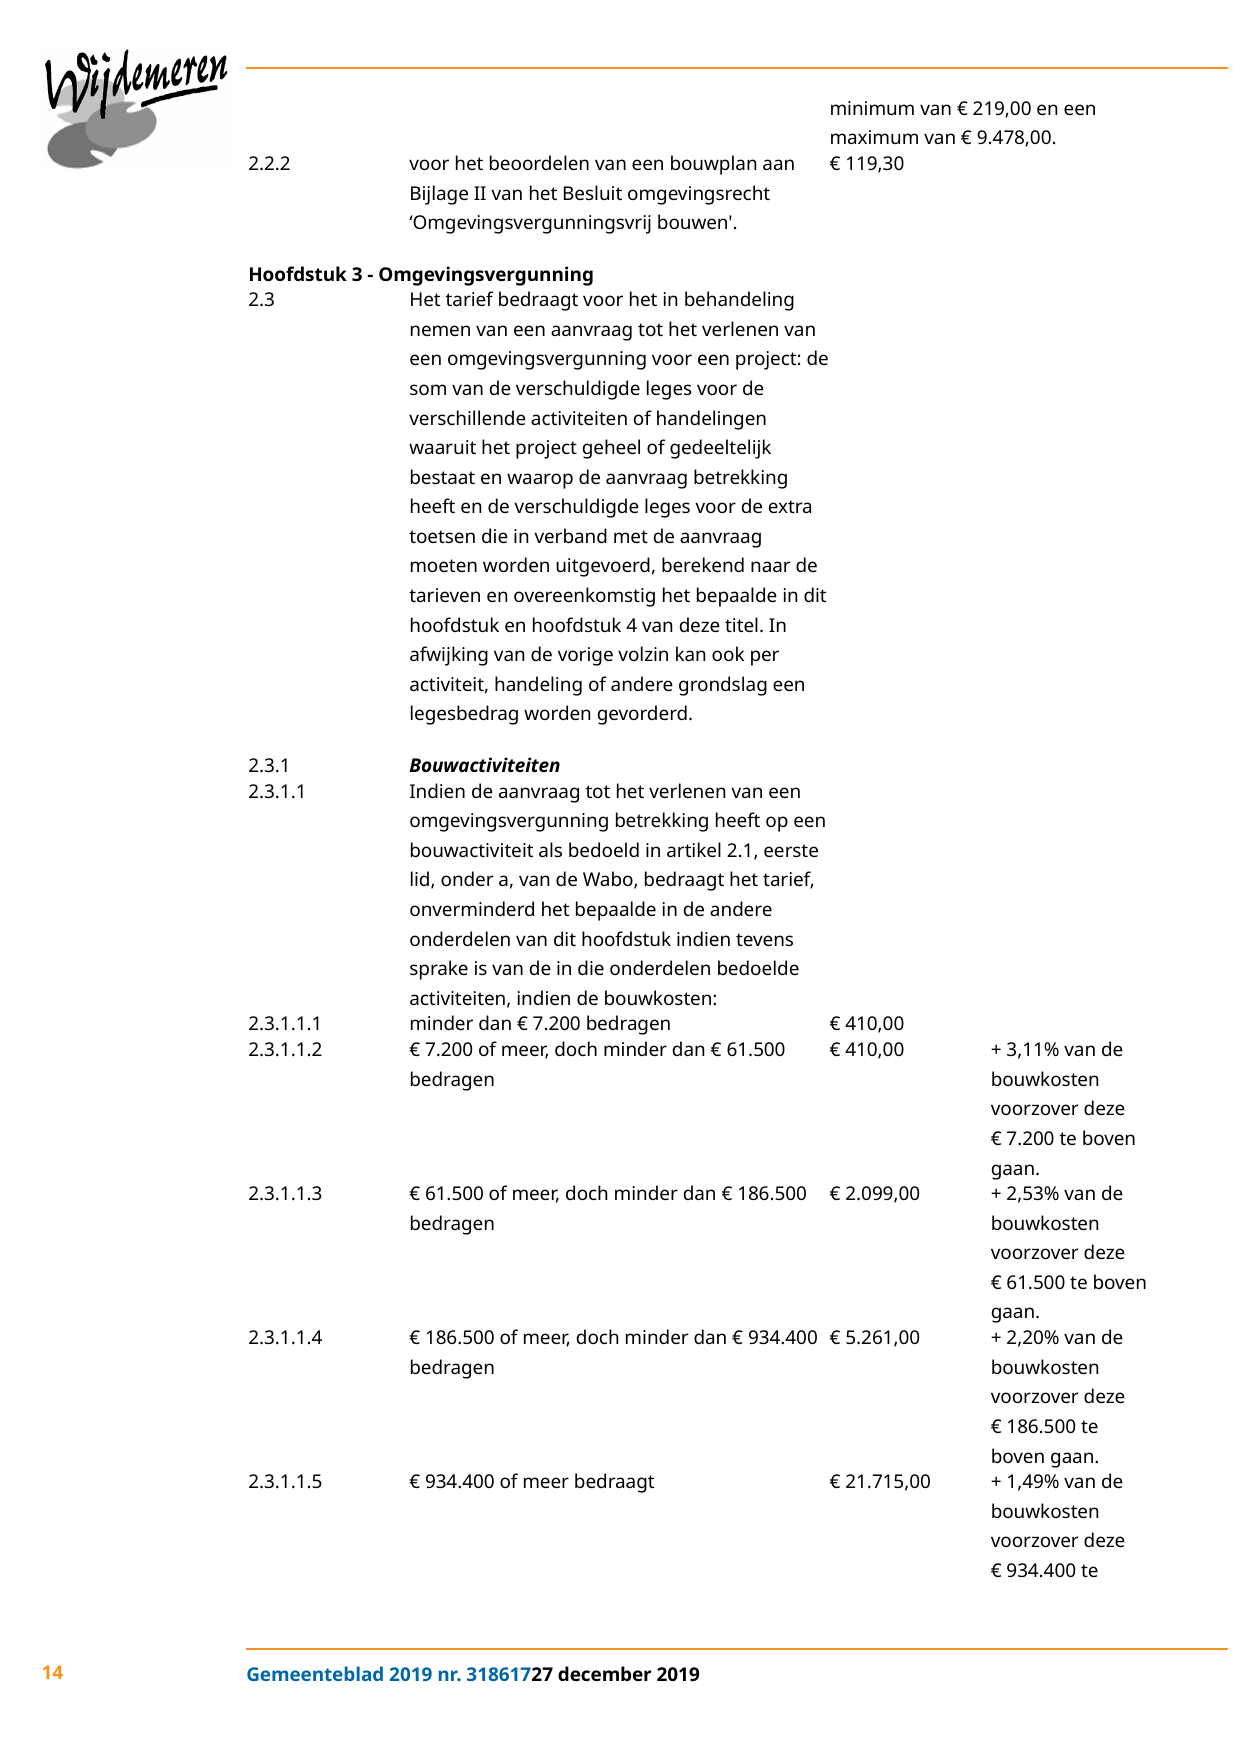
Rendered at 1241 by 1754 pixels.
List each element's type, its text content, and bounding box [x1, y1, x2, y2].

table_cell [248, 95, 409, 150]
table_cell € 410,00 [829, 1011, 991, 1036]
table_cell [829, 778, 991, 1011]
table_cell € 7.200 of meer, doch minder dan € 61.500 bedragen [409, 1036, 829, 1180]
table_cell Hoofdstuk 3 - Omgevingsvergunning [248, 261, 829, 286]
table_cell 2.3 [248, 286, 409, 726]
table_cell [991, 235, 1152, 261]
table_cell [991, 778, 1152, 1011]
table_cell € 2.099,00 [829, 1180, 991, 1324]
table_cell [409, 235, 829, 261]
table_cell € 410,00 [829, 1036, 991, 1180]
table_cell [829, 261, 991, 286]
table_cell Het tarief bedraagt voor het in behandeling nemen van een aanvraag tot het verlenen van een omgevingsvergunning voor een project: de som van de verschuldigde leges voor de verschillende activiteiten of handelingen waaruit het project geheel of gedeeltelijk bestaat en waarop de aanvraag betrekking heeft en de verschuldigde leges voor de extra toetsen die in verband met de aanvraag moeten worden uitgevoerd, berekend naar de tarieven en overeenkomstig het bepaalde in dit hoofdstuk en hoofdstuk 4 van deze titel. In afwijking van de vorige volzin kan ook per activiteit, handeling of andere grondslag een legesbedrag worden gevorderd. [409, 286, 829, 726]
table_cell € 5.261,00 [829, 1325, 991, 1468]
table_cell [991, 1011, 1152, 1036]
table_cell voor het beoordelen van een bouwplan aan Bijlage II van het Besluit omgevingsrecht ‘Omgevingsvergunningsvrij bouwen'. [409, 150, 829, 235]
table_cell 2.3.1.1.5 [248, 1469, 409, 1583]
table_cell 2.3.1.1.2 [248, 1036, 409, 1180]
table_cell [991, 752, 1152, 778]
table_cell [829, 726, 991, 752]
table_cell [991, 150, 1152, 235]
table_cell + 3,11% van de bouwkosten voorzover deze € 7.200 te boven gaan. [991, 1036, 1152, 1180]
table_cell + 2,20% van de bouwkosten voorzover deze € 186.500 te boven gaan. [991, 1325, 1152, 1468]
table_cell Indien de aanvraag tot het verlenen van een omgevingsvergunning betrekking heeft op een bouwactiviteit als bedoeld in artikel 2.1, eerste lid, onder a, van de Wabo, bedraagt het tarief, onverminderd het bepaalde in de andere onderdelen van dit hoofdstuk indien tevens sprake is van de in die onderdelen bedoelde activiteiten, indien de bouwkosten: [409, 778, 829, 1011]
table_cell 2.3.1 [248, 752, 409, 778]
table_cell 2.2.2 [248, 150, 409, 235]
table_cell 2.3.1.1.1 [248, 1011, 409, 1036]
table_cell [991, 286, 1152, 726]
table_cell [829, 286, 991, 726]
table_cell [248, 235, 409, 261]
table_cell € 61.500 of meer, doch minder dan € 186.500 bedragen [409, 1180, 829, 1324]
table_cell [829, 752, 991, 778]
table_cell [248, 726, 409, 752]
table_cell minimum van € 219,00 en een maximum van € 9.478,00. [829, 95, 1152, 150]
table_cell € 21.715,00 [829, 1469, 991, 1583]
table_cell minder dan € 7.200 bedragen [409, 1011, 829, 1036]
table_cell [829, 235, 991, 261]
picture [41, 47, 231, 172]
table_cell Bouwactiviteiten [409, 752, 829, 778]
table_cell € 119,30 [829, 150, 991, 235]
table_cell + 2,53% van de bouwkosten voorzover deze € 61.500 te boven gaan. [991, 1180, 1152, 1324]
table_cell [409, 95, 829, 150]
table_cell + 1,49% van de bouwkosten voorzover deze € 934.400 te [991, 1469, 1152, 1583]
table_cell 2.3.1.1.4 [248, 1325, 409, 1468]
table_cell [991, 726, 1152, 752]
table_cell 2.3.1.1.3 [248, 1180, 409, 1324]
table_cell € 934.400 of meer bedraagt [409, 1469, 829, 1583]
table_cell [991, 261, 1152, 286]
table_cell € 186.500 of meer, doch minder dan € 934.400 bedragen [409, 1325, 829, 1468]
table_cell [409, 726, 829, 752]
table_cell 2.3.1.1 [248, 778, 409, 1011]
